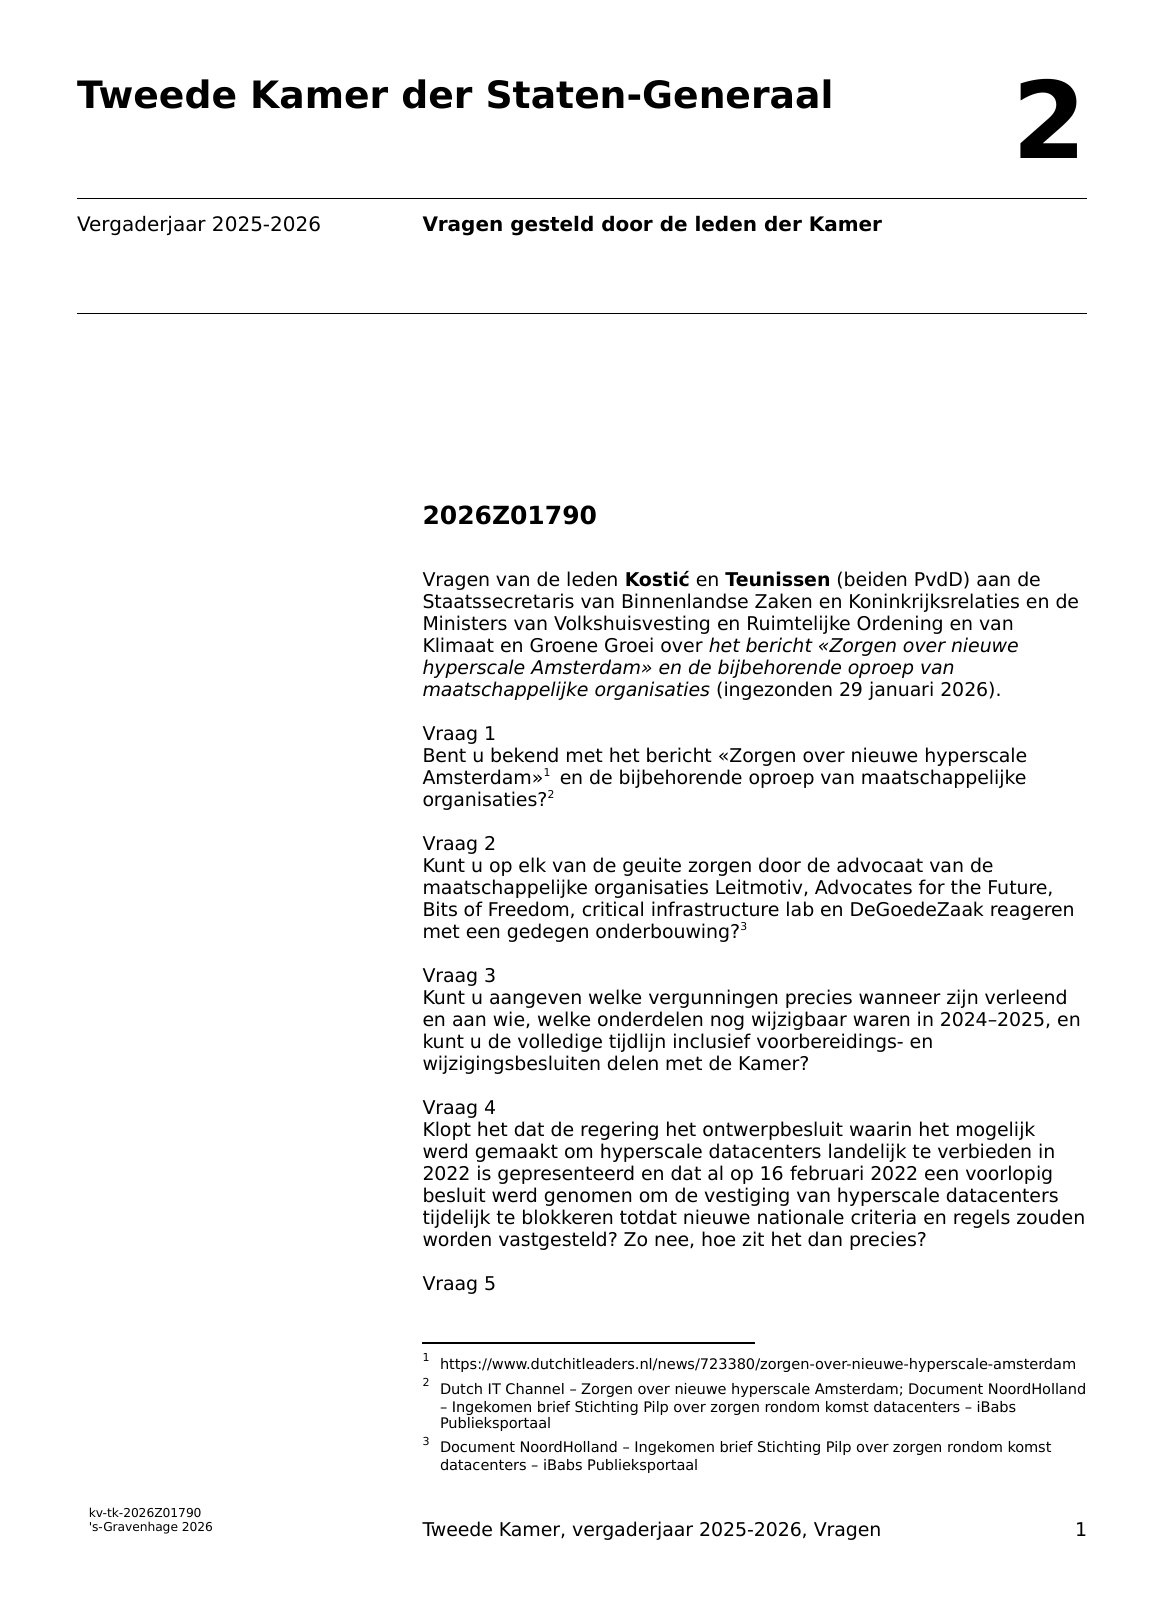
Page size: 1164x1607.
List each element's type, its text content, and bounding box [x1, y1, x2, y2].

text Vraag 1 [422, 723, 1087, 745]
text Vraag 2 [422, 833, 1087, 855]
text Bent u bekend met het bericht «Zorgen over nieuwe hyperscale Amsterdam» en de bijbehorende oproep van maatschappelijke organisaties? [422, 745, 1087, 811]
text Vraag 4 [422, 1097, 1087, 1119]
text Document NoordHolland – Ingekomen brief Stichting Pilp over zorgen rondom komst datacenters – iBabs Publieksportaal [422, 1435, 1087, 1474]
text Dutch IT Channel – Zorgen over nieuwe hyperscale Amsterdam; Document NoordHolland – Ingekomen brief Stichting Pilp over zorgen rondom komst datacenters – iBabs Publieksportaal [422, 1377, 1087, 1432]
table_cell Vergaderjaar 2025-2026 [77, 199, 422, 313]
text Kunt u op elk van de geuite zorgen door de advocaat van de maatschappelijke organisaties Leitmotiv, Advocates for the Future, Bits of Freedom, critical infrastructure lab en DeGoedeZaak reageren met een gedegen onderbouwing? [422, 855, 1087, 943]
table_cell Vragen gesteld door de leden der Kamer [422, 199, 1087, 313]
text Vraag 3 [422, 965, 1087, 987]
text Vraag 5 [422, 1273, 1087, 1295]
table_header Tweede Kamer der Staten-Generaal [77, 59, 886, 198]
text Kunt u aangeven welke vergunningen precies wanneer zijn verleend en aan wie, welke onderdelen nog wijzigbaar waren in 2024–2025, en kunt u de volledige tijdlijn inclusief voorbereidings- en wijzigingsbesluiten delen met de Kamer? [422, 987, 1087, 1075]
text Vragen van de leden Kostić en Teunissen (beiden PvdD) aan de Staatssecretaris van Binnenlandse Zaken en Koninkrijksrelaties en de Ministers van Volkshuisvesting en Ruimtelijke Ordening en van Klimaat en Groene Groei over het bericht «Zorgen over nieuwe hyperscale Amsterdam» en de bijbehorende oproep van maatschappelijke organisaties (ingezonden 29 januari 2026). [422, 569, 1087, 701]
text https://www.dutchitleaders.nl/news/723380/zorgen-over-nieuwe-hyperscale-amsterdam [422, 1352, 1087, 1374]
text kv-tk-2026Z01790 [88, 1506, 323, 1520]
text 's-Gravenhage 2026 [88, 1520, 323, 1534]
table_header 2 [886, 59, 1087, 198]
text Klopt het dat de regering het ontwerpbesluit waarin het mogelijk werd gemaakt om hyperscale datacenters landelijk te verbieden in 2022 is gepresenteerd en dat al op 16 februari 2022 een voorlopig besluit werd genomen om de vestiging van hyperscale datacenters tijdelijk te blokkeren totdat nieuwe nationale criteria en regels zouden worden vastgesteld? Zo nee, hoe zit het dan precies? [422, 1119, 1087, 1251]
text 2026Z01790 [422, 501, 1087, 531]
